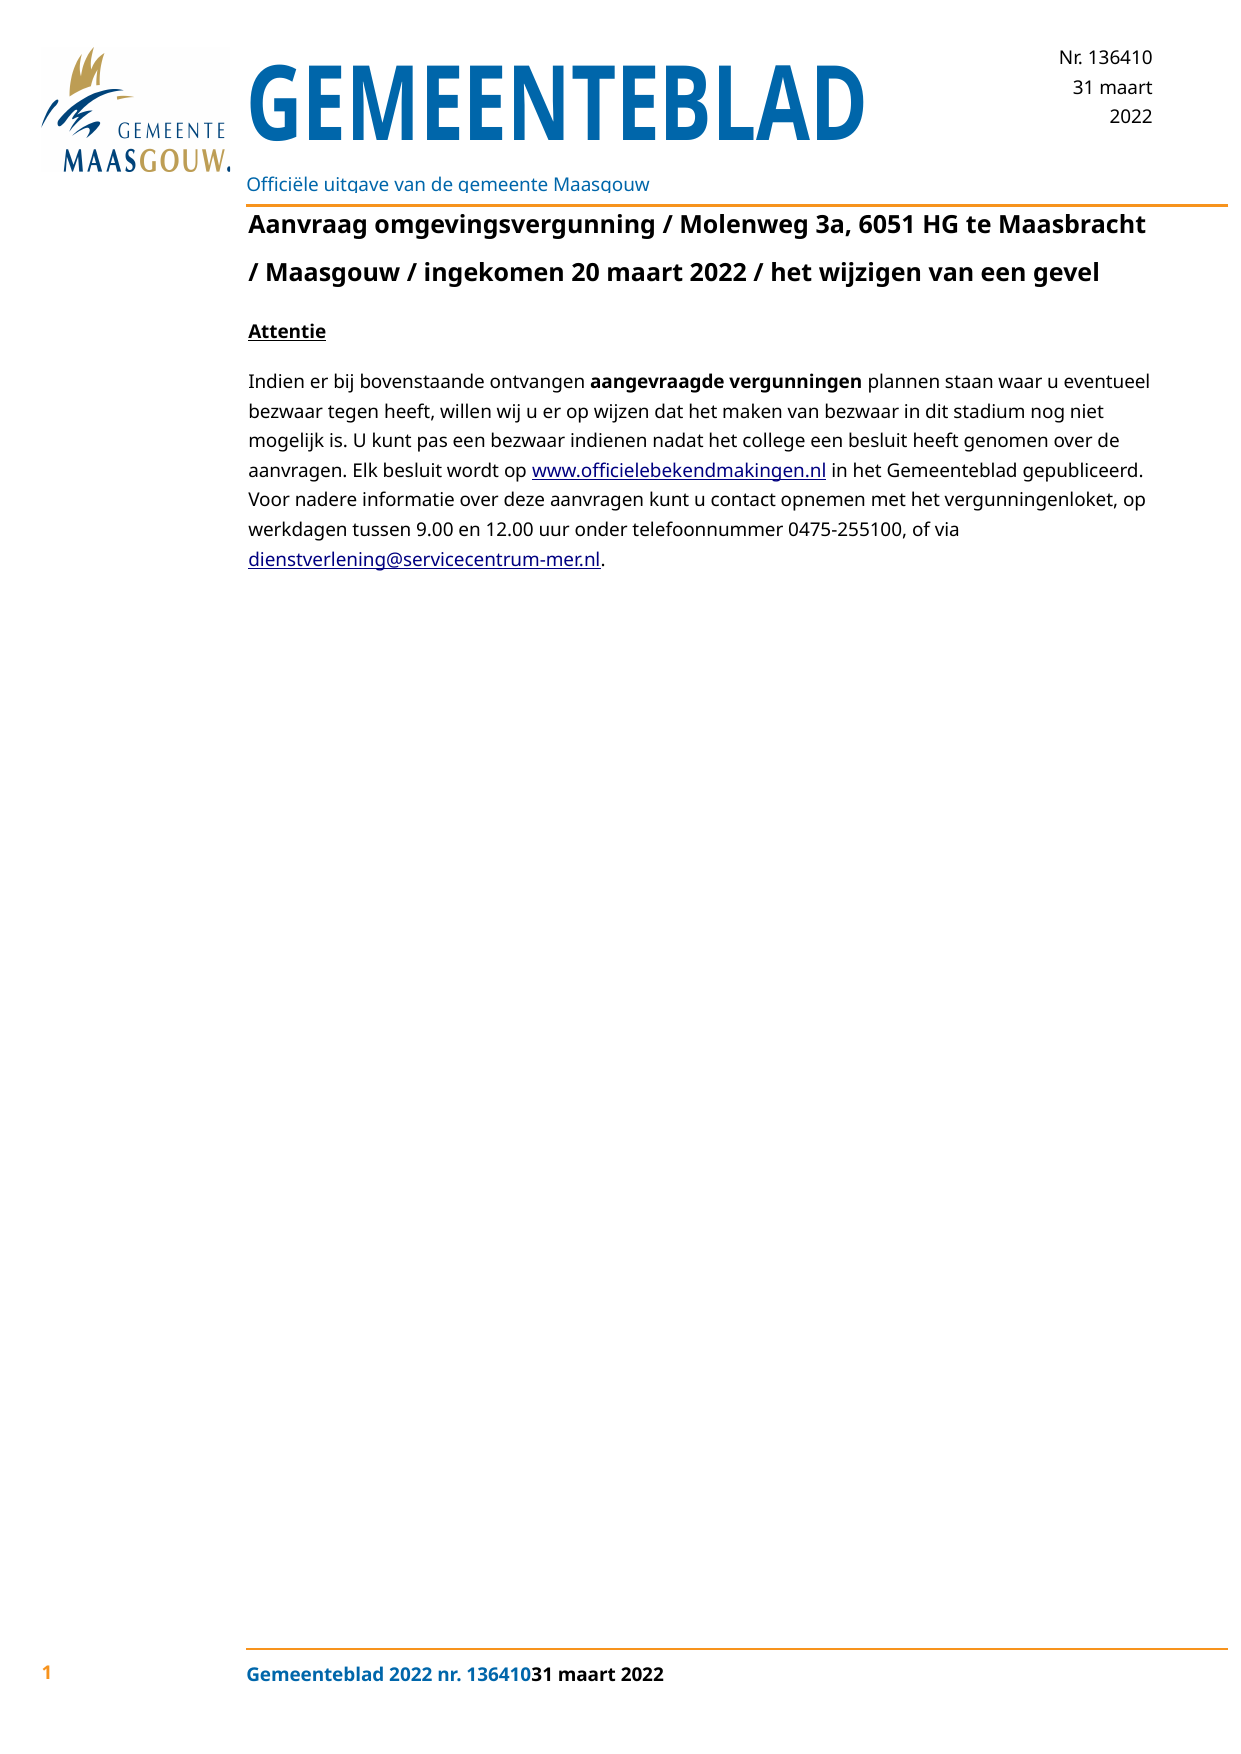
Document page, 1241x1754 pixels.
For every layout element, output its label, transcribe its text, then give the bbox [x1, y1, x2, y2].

text Attentie [248, 318, 1152, 344]
text Indien er bij bovenstaande ontvangen aangevraagde vergunningen plannen staan waar u eventueel bezwaar tegen heeft, willen wij u er op wijzen dat het maken van bezwaar in dit stadium nog niet mogelijk is. U kunt pas een bezwaar indienen nadat het college een besluit heeft genomen over de aanvragen. Elk besluit wordt op www.officielebekendmakingen.nl in het Gemeenteblad gepubliceerd. Voor nadere informatie over deze aanvragen kunt u contact opnemen met het vergunningenloket, op werkdagen tussen 9.00 en 12.00 uur onder telefoonnummer 0475-255100, of via dienstverlening@servicecentrum-mer.nl. [248, 368, 1152, 572]
picture [41, 47, 231, 172]
text Aanvraag omgevingsvergunning / Molenweg 3a, 6051 HG te Maasbracht / Maasgouw / ingekomen 20 maart 2022 / het wijzigen van een gevel [248, 207, 1152, 288]
